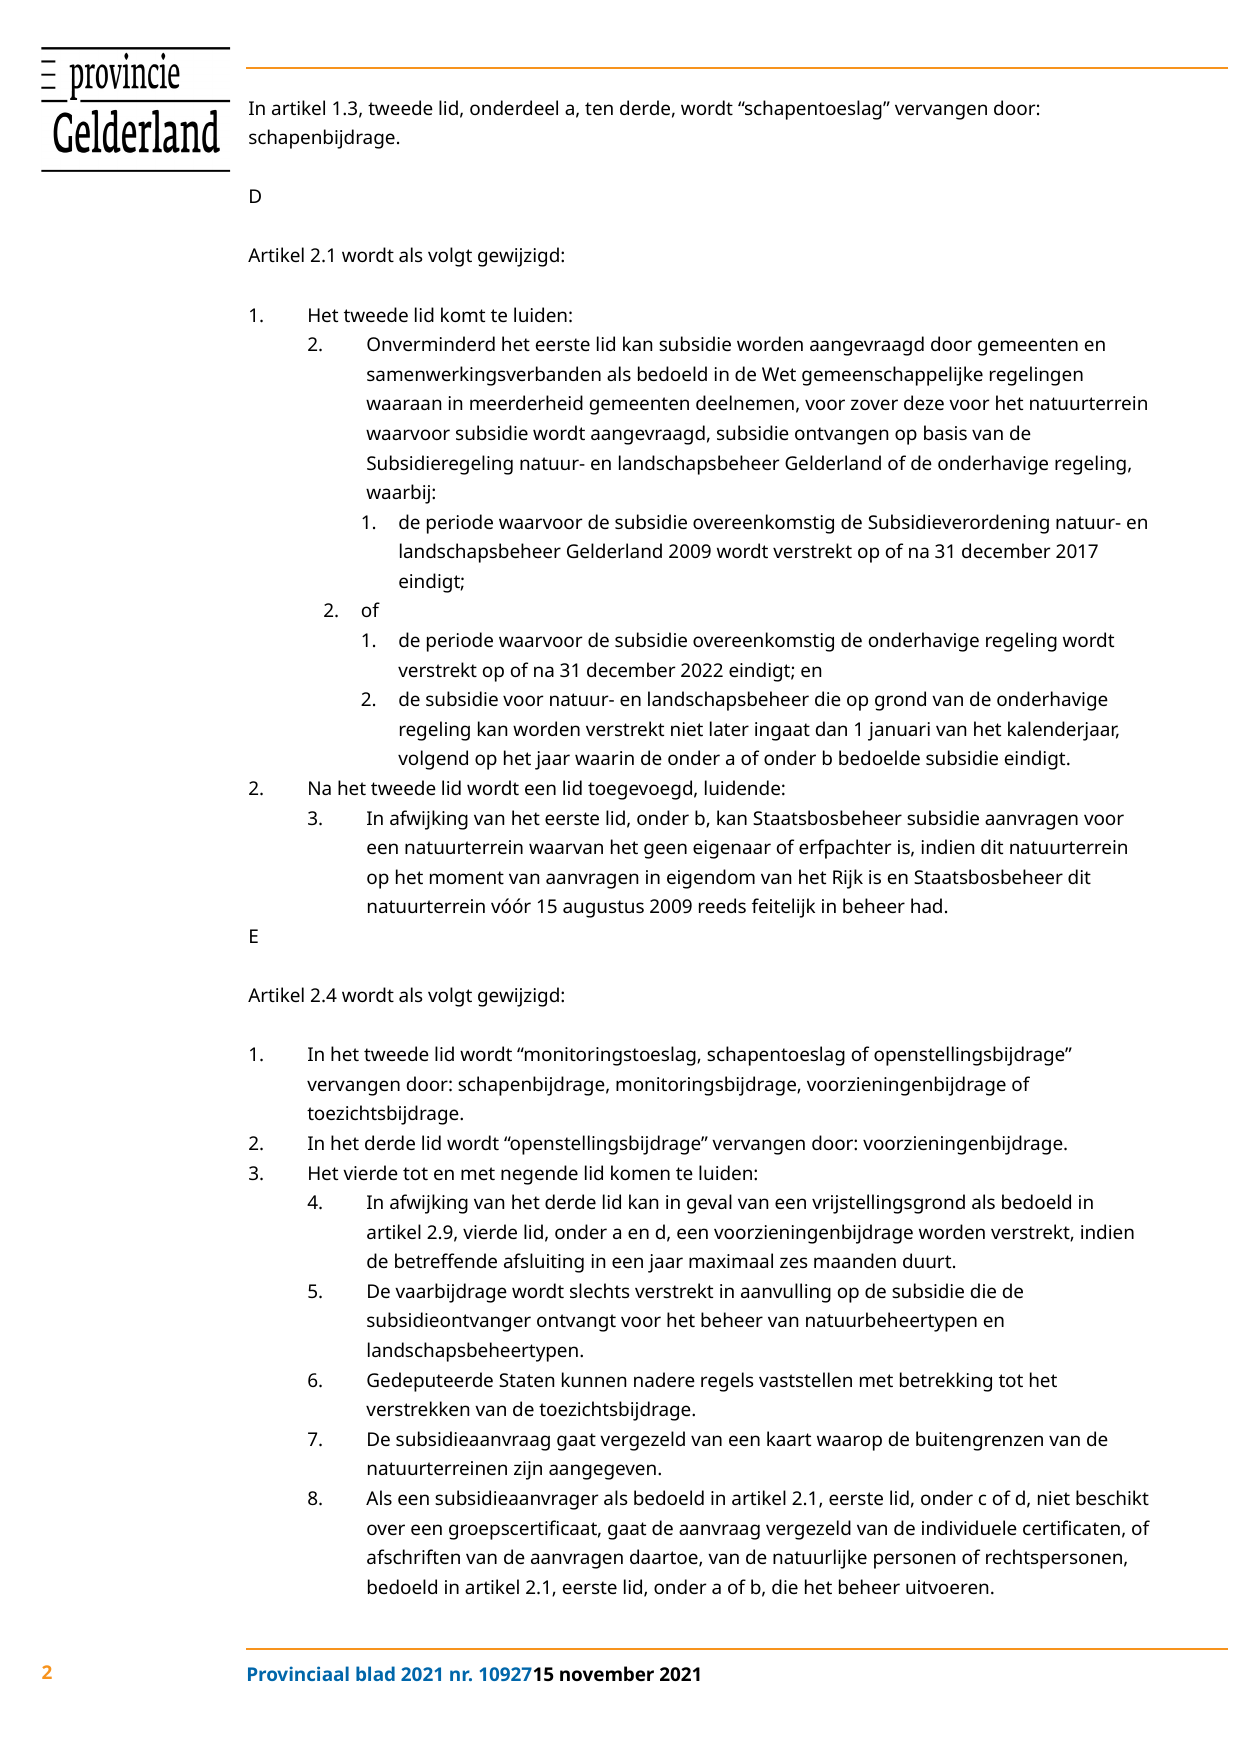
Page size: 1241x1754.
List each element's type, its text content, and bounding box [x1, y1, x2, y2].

list de periode waarvoor de subsidie overeenkomstig de Subsidieverordening natuur- en landschapsbeheer Gelderland 2009 wordt verstrekt op of na 31 december 2017 eindigt; [361, 509, 1152, 594]
list De subsidieaanvraag gaat vergezeld van een kaart waarop de buitengrenzen van de natuurterreinen zijn aangegeven. [307, 1426, 1152, 1481]
list Het vierde tot en met negende lid komen te luiden: [248, 1160, 1152, 1186]
text E [248, 923, 1152, 949]
list de subsidie voor natuur- en landschapsbeheer die op grond van de onderhavige regeling kan worden verstrekt niet later ingaat dan 1 januari van het kalenderjaar, volgend op het jaar waarin de onder a of onder b bedoelde subsidie eindigt. [361, 686, 1152, 771]
list In het derde lid wordt “openstellingsbijdrage” vervangen door: voorzieningenbijdrage. [248, 1130, 1152, 1156]
list De vaarbijdrage wordt slechts verstrekt in aanvulling op de subsidie die de subsidieontvanger ontvangt voor het beheer van natuurbeheertypen en landschapsbeheertypen. [307, 1278, 1152, 1363]
picture [41, 47, 231, 172]
text D [248, 183, 1152, 209]
list Als een subsidieaanvrager als bedoeld in artikel 2.1, eerste lid, onder c of d, niet beschikt over een groepscertificaat, gaat de aanvraag vergezeld van de individuele certificaten, of afschriften van de aanvragen daartoe, van de natuurlijke personen of rechtspersonen, bedoeld in artikel 2.1, eerste lid, onder a of b, die het beheer uitvoeren. [307, 1485, 1152, 1600]
list Gedeputeerde Staten kunnen nadere regels vaststellen met betrekking tot het verstrekken van de toezichtsbijdrage. [307, 1367, 1152, 1422]
list de periode waarvoor de subsidie overeenkomstig de onderhavige regeling wordt verstrekt op of na 31 december 2022 eindigt; en [361, 627, 1152, 683]
list Na het tweede lid wordt een lid toegevoegd, luidende: [248, 775, 1152, 801]
list In het tweede lid wordt “monitoringstoeslag, schapentoeslag of openstellingsbijdrage” vervangen door: schapenbijdrage, monitoringsbijdrage, voorzieningenbijdrage of toezichtsbijdrage. [248, 1041, 1152, 1126]
list In afwijking van het derde lid kan in geval van een vrijstellingsgrond als bedoeld in artikel 2.9, vierde lid, onder a en d, een voorzieningenbijdrage worden verstrekt, indien de betreffende afsluiting in een jaar maximaal zes maanden duurt. [307, 1189, 1152, 1274]
text In artikel 1.3, tweede lid, onderdeel a, ten derde, wordt “schapentoeslag” vervangen door: schapenbijdrage. [248, 95, 1152, 150]
list In afwijking van het eerste lid, onder b, kan Staatsbosbeheer subsidie aanvragen voor een natuurterrein waarvan het geen eigenaar of erfpachter is, indien dit natuurterrein op het moment van aanvragen in eigendom van het Rijk is en Staatsbosbeheer dit natuurterrein vóór 15 augustus 2009 reeds feitelijk in beheer had. [307, 805, 1152, 919]
list Het tweede lid komt te luiden: [248, 302, 1152, 328]
list Onverminderd het eerste lid kan subsidie worden aangevraagd door gemeenten en samenwerkingsverbanden als bedoeld in de Wet gemeenschappelijke regelingen waaraan in meerderheid gemeenten deelnemen, voor zover deze voor het natuurterrein waarvoor subsidie wordt aangevraagd, subsidie ontvangen op basis van de Subsidieregeling natuur- en landschapsbeheer Gelderland of de onderhavige regeling, waarbij: [307, 331, 1152, 505]
list of [323, 598, 1152, 623]
text Artikel 2.4 wordt als volgt gewijzigd: [248, 982, 1152, 1008]
text Artikel 2.1 wordt als volgt gewijzigd: [248, 243, 1152, 268]
